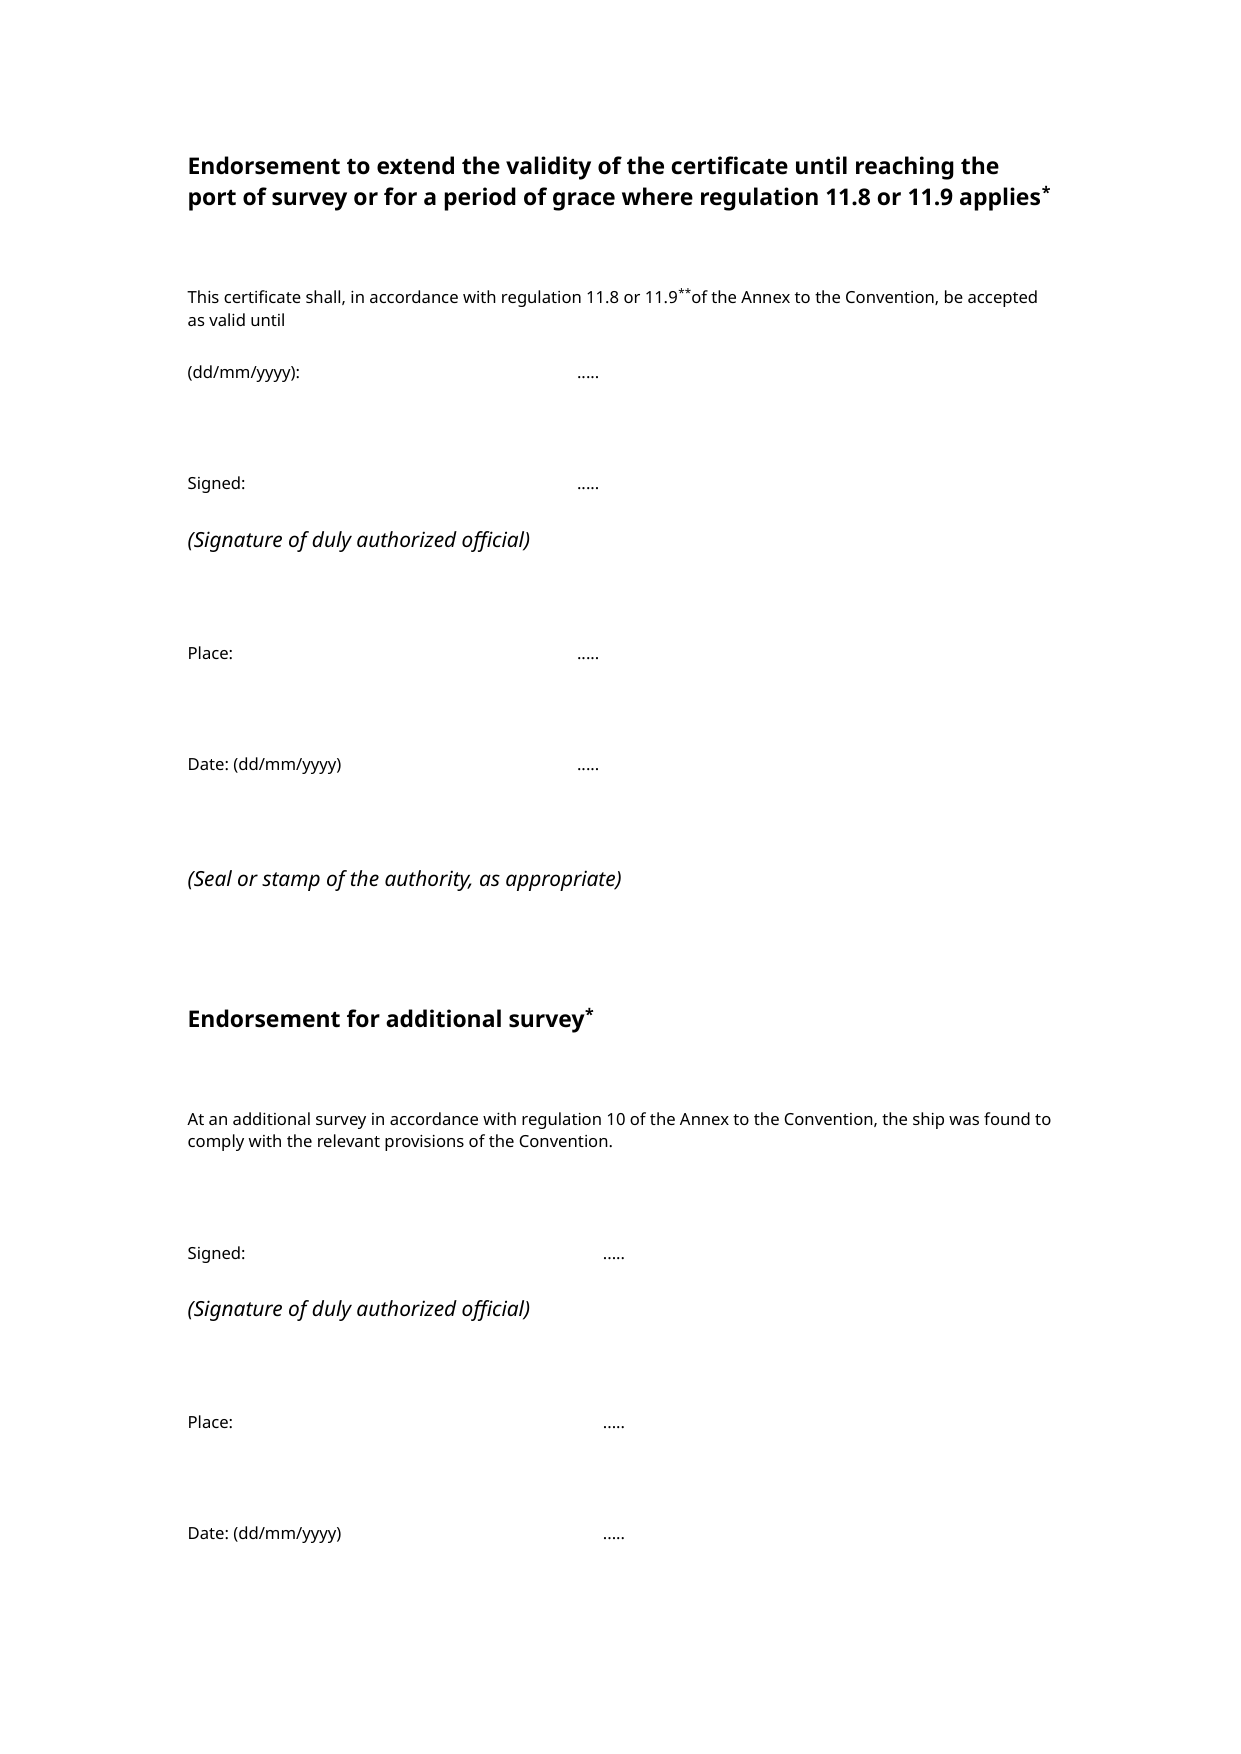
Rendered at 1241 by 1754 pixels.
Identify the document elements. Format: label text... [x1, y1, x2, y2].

table_header This certificate shall, in accordance with regulation 11.8 or 11.9**of the Annex to the Convention, be accepted as valid until [188, 285, 1053, 361]
table_cell [603, 1353, 1053, 1411]
table_cell ..... [577, 361, 1053, 413]
table_cell Signed: [188, 1241, 603, 1294]
subtitle Endorsement to extend the validity of the certificate until reaching the port of survey or for a period of grace where regulation 11.8 or 11.9 applies* [187, 150, 1053, 212]
table_cell [188, 1183, 603, 1241]
table_cell ..... [577, 642, 1053, 694]
table_cell [188, 414, 577, 472]
table_cell Signed: [188, 472, 577, 525]
table_cell (dd/mm/yyyy): [188, 361, 577, 413]
table_cell ..... [577, 472, 1053, 525]
table_cell [188, 805, 577, 864]
table_cell Place: [188, 1411, 603, 1463]
table_cell [577, 414, 1053, 472]
table_cell (Seal or stamp of the authority, as appropriate) [188, 864, 1053, 922]
table_cell [577, 805, 1053, 864]
table_cell [603, 1183, 1053, 1241]
subtitle Endorsement for additional survey* [187, 1003, 1053, 1034]
table_cell Place: [188, 642, 577, 694]
table_cell [188, 583, 577, 642]
table_cell (Signature of duly authorized official) [188, 1294, 1053, 1352]
table_cell (Signature of duly authorized official) [188, 525, 1053, 583]
table_cell Date: (dd/mm/yyyy) [188, 1522, 603, 1545]
table_cell [188, 1464, 603, 1522]
table_cell Date: (dd/mm/yyyy) [188, 753, 577, 805]
table_header At an additional survey in accordance with regulation 10 of the Annex to the Convention, the ship was found to comply with the relevant provisions of the Convention. [188, 1108, 1053, 1183]
table_cell ..... [603, 1411, 1053, 1463]
table_cell ..... [577, 753, 1053, 805]
table_cell ..... [603, 1522, 1053, 1545]
table_cell [603, 1464, 1053, 1522]
table_cell [188, 1353, 603, 1411]
table_cell [577, 583, 1053, 642]
table_cell [577, 694, 1053, 753]
table_cell ..... [603, 1241, 1053, 1294]
table_cell [188, 694, 577, 753]
